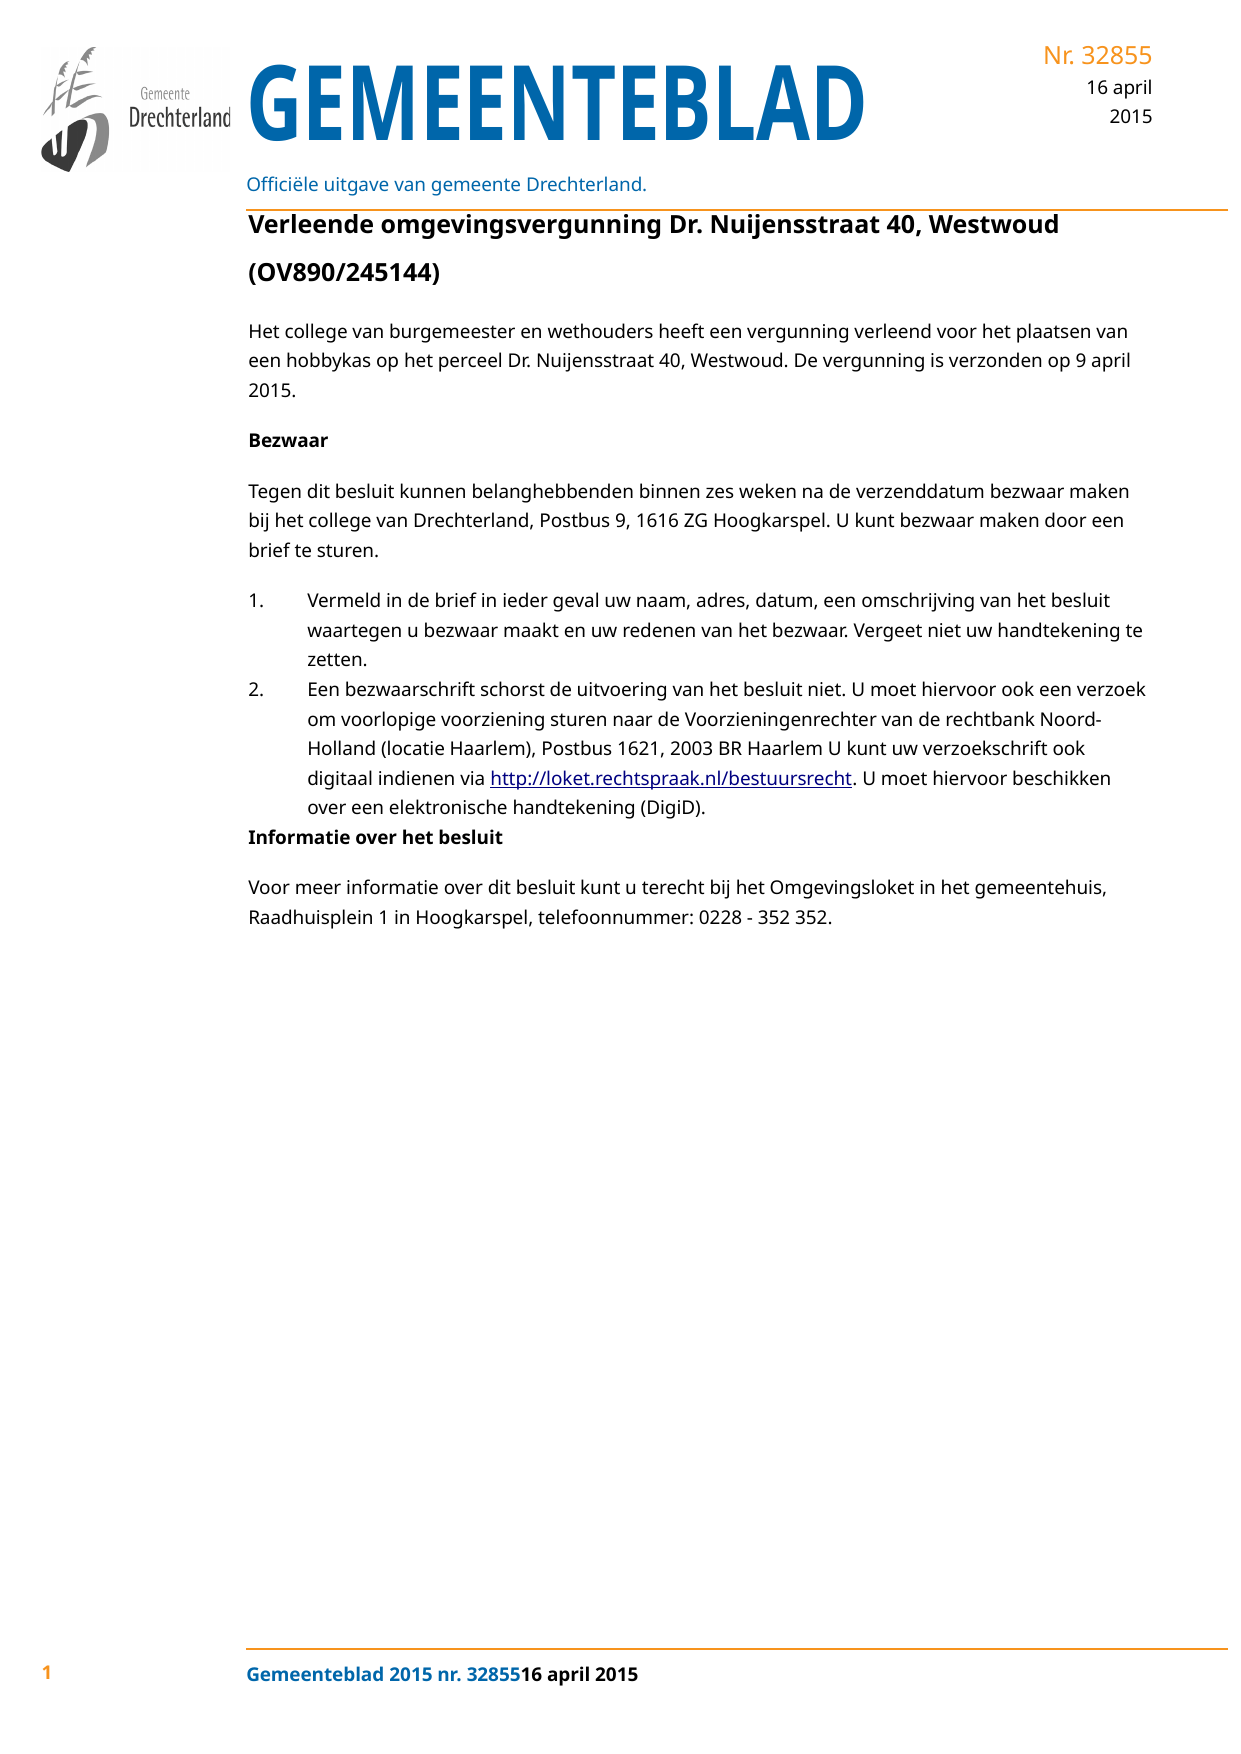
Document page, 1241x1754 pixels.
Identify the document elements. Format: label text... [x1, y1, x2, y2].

list Een bezwaarschrift schorst de uitvoering van het besluit niet. U moet hiervoor ook een verzoek om voorlopige voorziening sturen naar de Voorzieningenrechter van de rechtbank Noord-Holland (locatie Haarlem), Postbus 1621, 2003 BR Haarlem U kunt uw verzoekschrift ook digitaal indienen via http://loket.rechtspraak.nl/bestuursrecht. U moet hiervoor beschikken over een elektronische handtekening (DigiD). [248, 676, 1152, 820]
text Voor meer informatie over dit besluit kunt u terecht bij het Omgevingsloket in het gemeentehuis, Raadhuisplein 1 in Hoogkarspel, telefoonnummer: 0228 - 352 352. [248, 874, 1152, 930]
picture [41, 47, 231, 172]
text Verleende omgevingsvergunning Dr. Nuijensstraat 40, Westwoud (OV890/245144) [248, 211, 1152, 288]
text Bezwaar [248, 427, 1152, 453]
list Vermeld in de brief in ieder geval uw naam, adres, datum, een omschrijving van het besluit waartegen u bezwaar maakt en uw redenen van het bezwaar. Vergeet niet uw handtekening te zetten. [248, 587, 1152, 672]
text Informatie over het besluit [248, 824, 1152, 850]
text Het college van burgemeester en wethouders heeft een vergunning verleend voor het plaatsen van een hobbykas op het perceel Dr. Nuijensstraat 40, Westwoud. De vergunning is verzonden op 9 april 2015. [248, 318, 1152, 403]
text Tegen dit besluit kunnen belanghebbenden binnen zes weken na de verzenddatum bezwaar maken bij het college van Drechterland, Postbus 9, 1616 ZG Hoogkarspel. U kunt bezwaar maken door een brief te sturen. [248, 478, 1152, 563]
